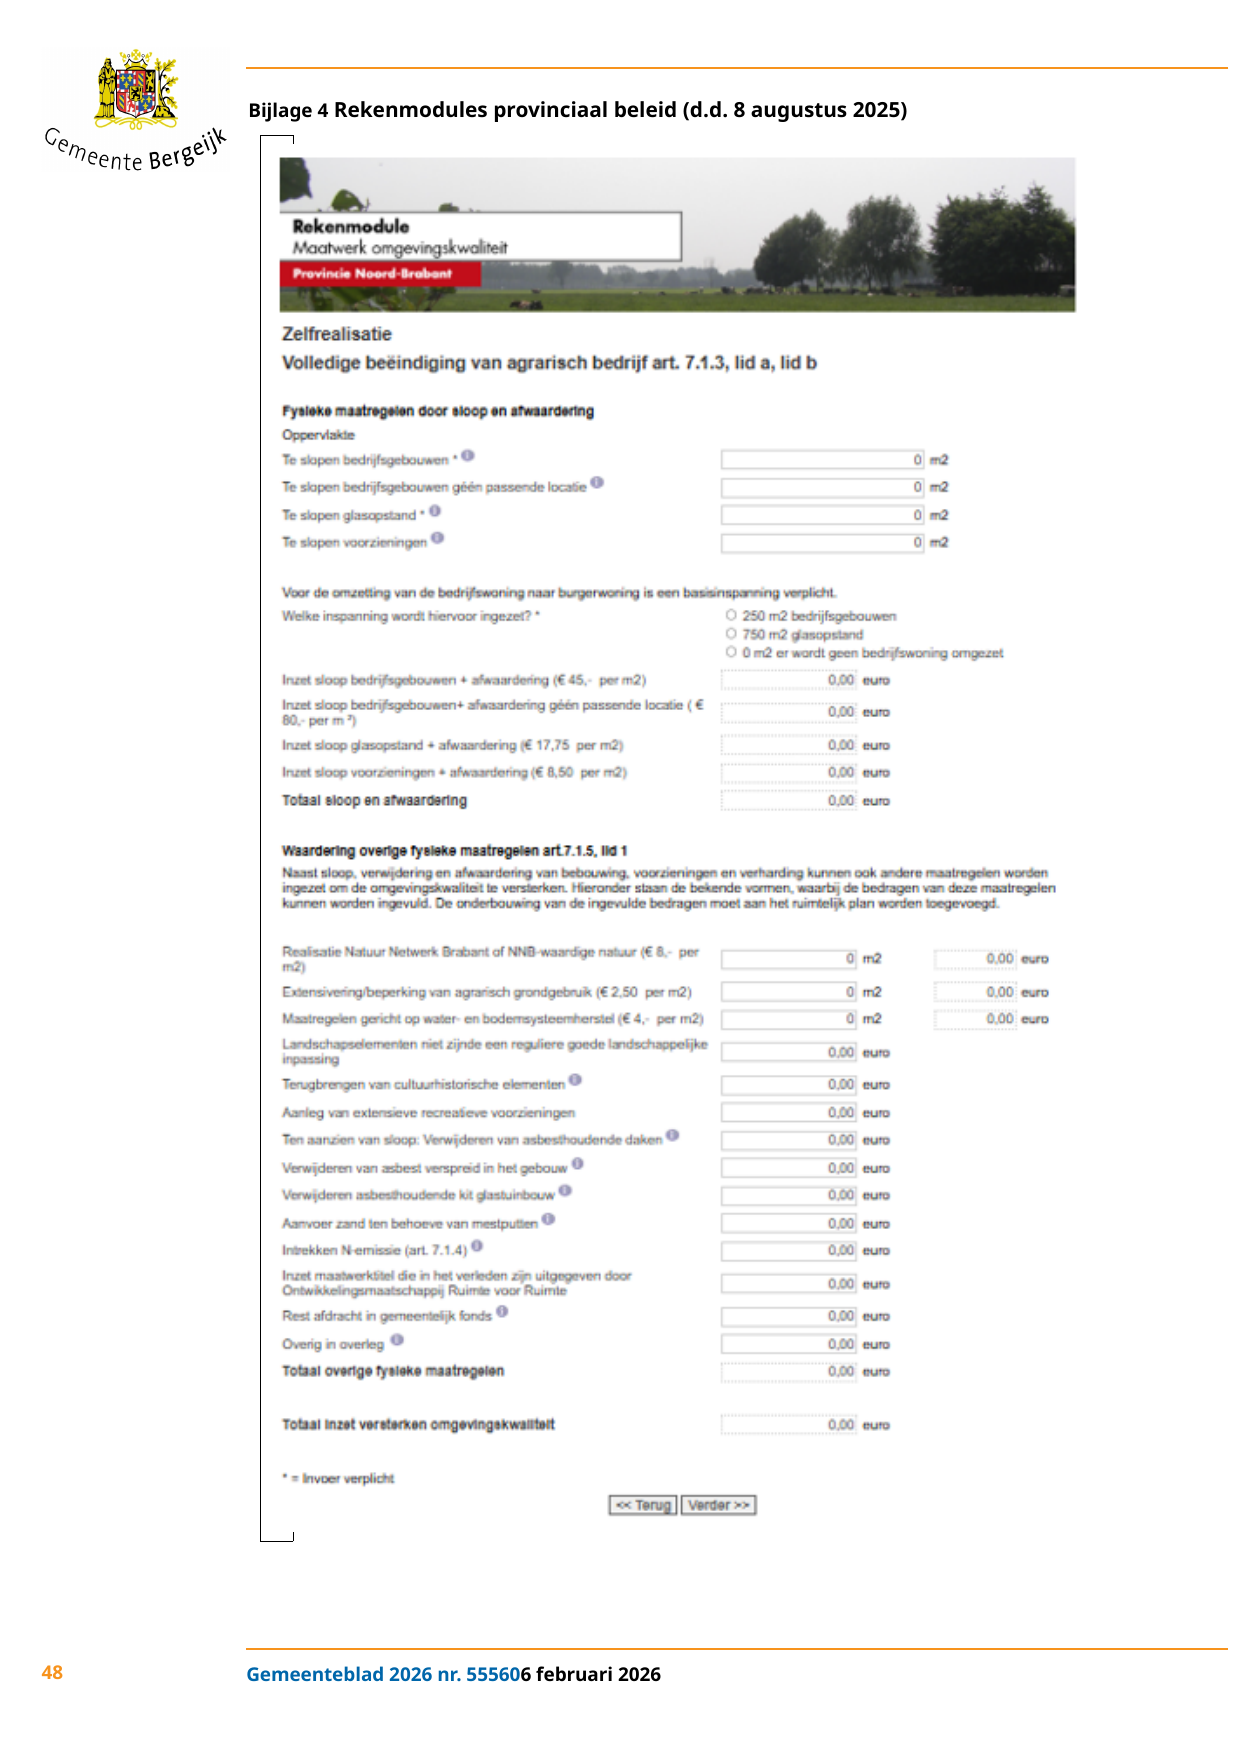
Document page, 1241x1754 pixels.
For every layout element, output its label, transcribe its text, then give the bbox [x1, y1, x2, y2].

picture [268, 144, 1089, 1532]
picture [41, 47, 231, 172]
text Bijlage 4 Rekenmodules provinciaal beleid (d.d. 8 augustus 2025) [248, 95, 1152, 123]
